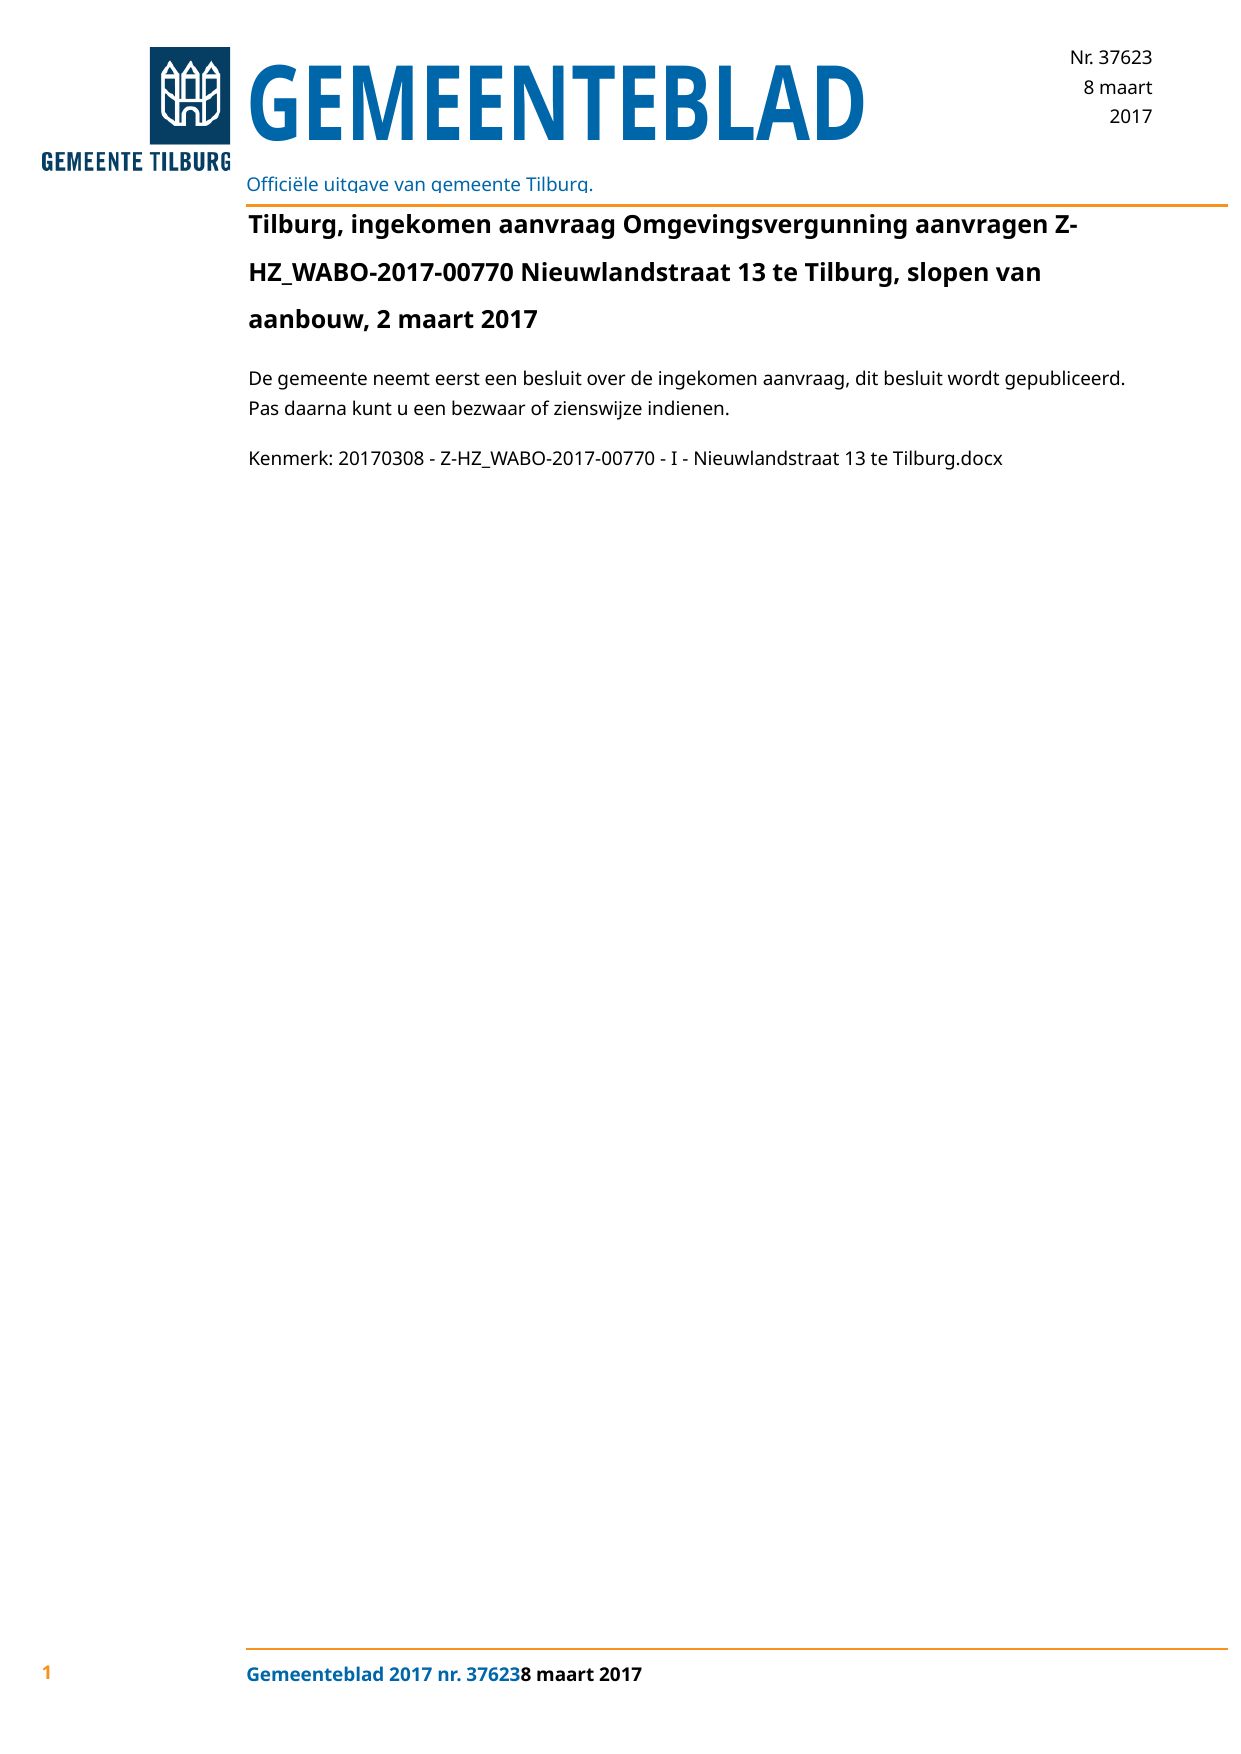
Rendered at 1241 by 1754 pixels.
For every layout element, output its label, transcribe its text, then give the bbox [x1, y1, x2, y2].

text Kenmerk: 20170308 - Z-HZ_WABO-2017-00770 - I - Nieuwlandstraat 13 te Tilburg.docx [248, 446, 1152, 471]
picture [41, 47, 231, 172]
text De gemeente neemt eerst een besluit over de ingekomen aanvraag, dit besluit wordt gepubliceerd. Pas daarna kunt u een bezwaar of zienswijze indienen. [248, 366, 1152, 421]
text Tilburg, ingekomen aanvraag Omgevingsvergunning aanvragen Z-HZ_WABO-2017-00770 Nieuwlandstraat 13 te Tilburg, slopen van aanbouw, 2 maart 2017 [248, 207, 1152, 336]
